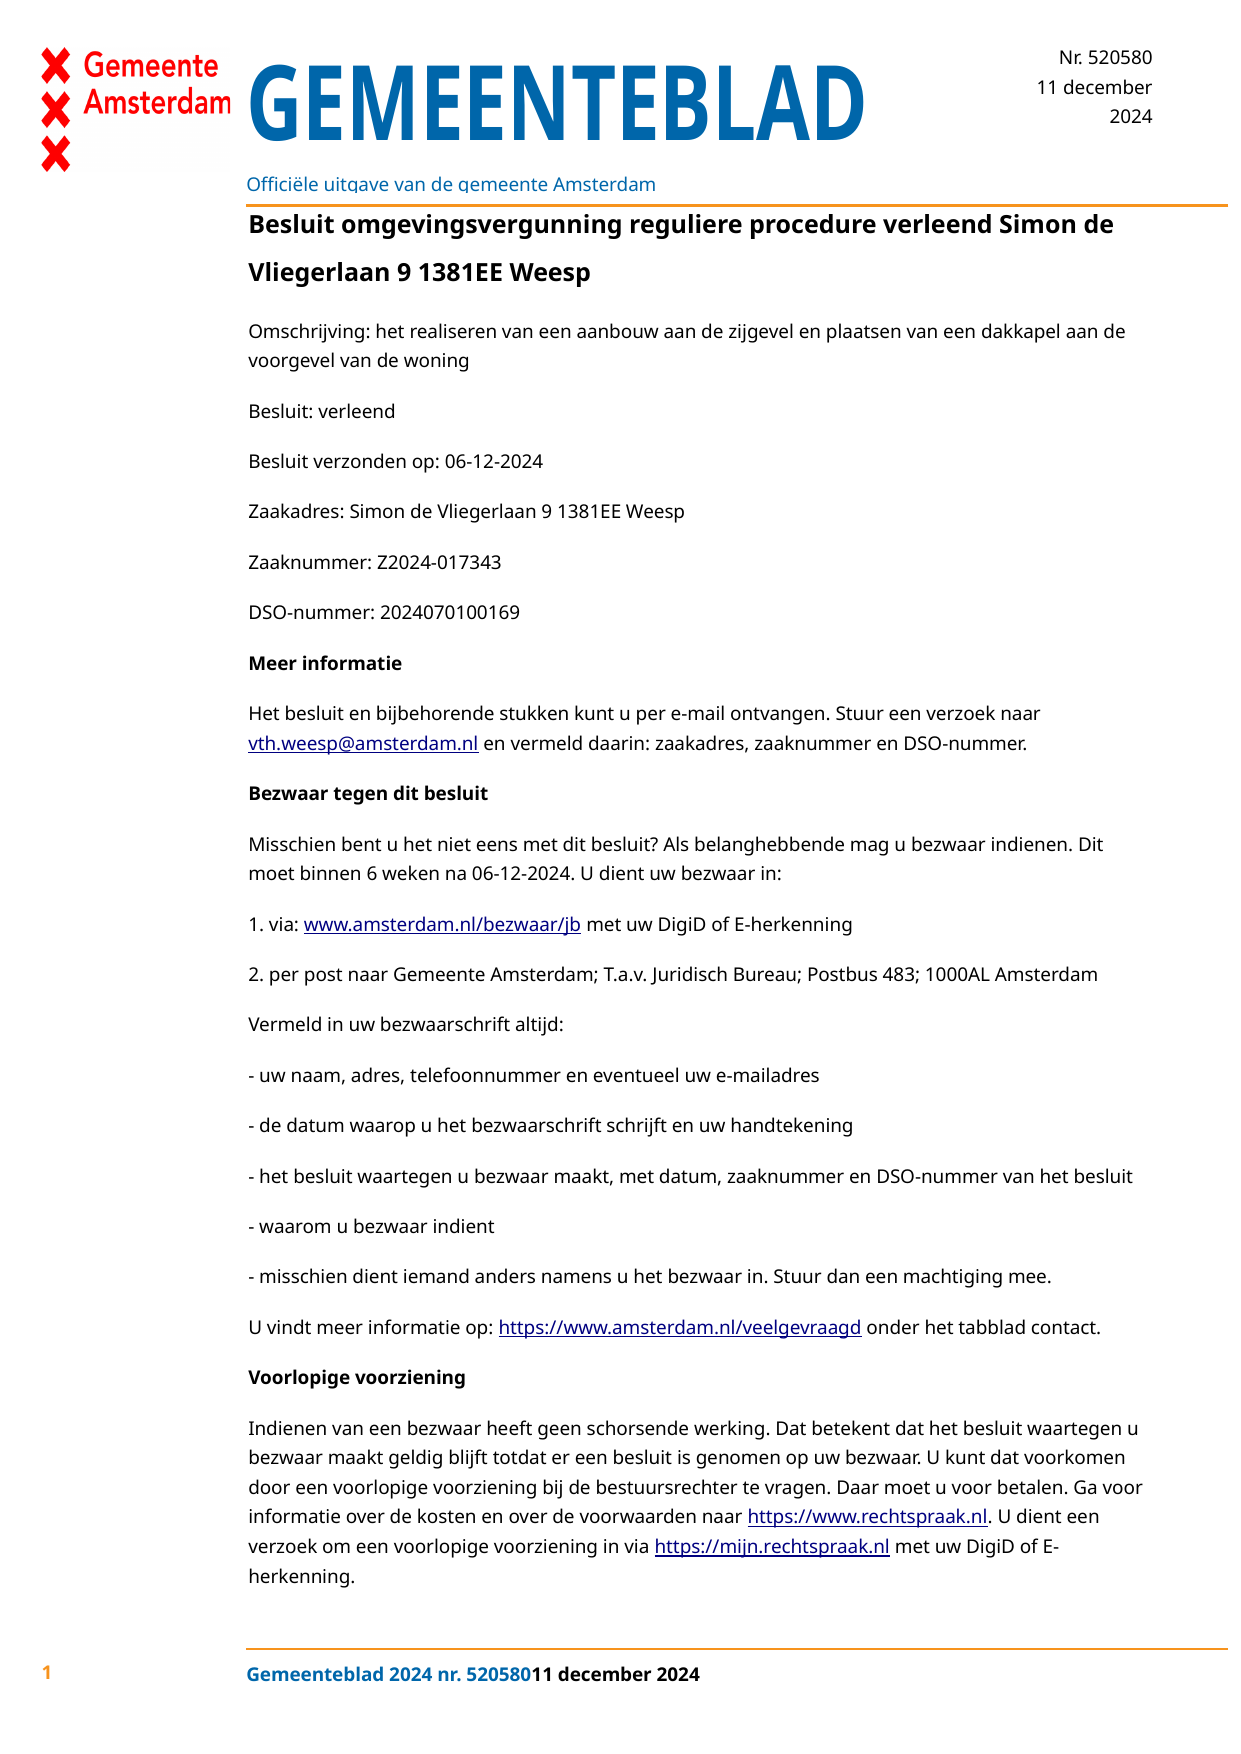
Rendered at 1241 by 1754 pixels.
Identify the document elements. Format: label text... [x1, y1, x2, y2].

text - de datum waarop u het bezwaarschrift schrijft en uw handtekening [248, 1112, 1152, 1138]
text U vindt meer informatie op: https://www.amsterdam.nl/veelgevraagd onder het tabblad contact. [248, 1314, 1152, 1340]
text - het besluit waartegen u bezwaar maakt, met datum, zaaknummer en DSO-nummer van het besluit [248, 1163, 1152, 1189]
text Zaakadres: Simon de Vliegerlaan 9 1381EE Weesp [248, 499, 1152, 524]
text Zaaknummer: Z2024-017343 [248, 549, 1152, 575]
text Besluit: verleend [248, 398, 1152, 424]
text Omschrijving: het realiseren van een aanbouw aan de zijgevel en plaatsen van een dakkapel aan de voorgevel van de woning [248, 318, 1152, 373]
text Voorlopige voorziening [248, 1364, 1152, 1390]
text - waarom u bezwaar indient [248, 1213, 1152, 1239]
text Bezwaar tegen dit besluit [248, 780, 1152, 806]
text DSO-nummer: 2024070100169 [248, 599, 1152, 625]
text Misschien bent u het niet eens met dit besluit? Als belanghebbende mag u bezwaar indienen. Dit moet binnen 6 weken na 06-12-2024. U dient uw bezwaar in: [248, 831, 1152, 886]
text 1. via: www.amsterdam.nl/bezwaar/jb met uw DigiD of E-herkenning [248, 911, 1152, 937]
text Besluit verzonden op: 06-12-2024 [248, 448, 1152, 474]
text Vermeld in uw bezwaarschrift altijd: [248, 1012, 1152, 1037]
text Besluit omgevingsvergunning reguliere procedure verleend Simon de Vliegerlaan 9 1381EE Weesp [248, 207, 1152, 288]
text - misschien dient iemand anders namens u het bezwaar in. Stuur dan een machtiging mee. [248, 1264, 1152, 1289]
text 2. per post naar Gemeente Amsterdam; T.a.v. Juridisch Bureau; Postbus 483; 1000AL Amsterdam [248, 961, 1152, 987]
text Meer informatie [248, 650, 1152, 676]
text Indienen van een bezwaar heeft geen schorsende werking. Dat betekent dat het besluit waartegen u bezwaar maakt geldig blijft totdat er een besluit is genomen op uw bezwaar. U kunt dat voorkomen door een voorlopige voorziening bij de bestuursrechter te vragen. Daar moet u voor betalen. Ga voor informatie over de kosten en over de voorwaarden naar https://www.rechtspraak.nl. U dient een verzoek om een voorlopige voorziening in via https://mijn.rechtspraak.nl met uw DigiD of E-herkenning. [248, 1415, 1152, 1589]
picture [41, 47, 231, 172]
text - uw naam, adres, telefoonnummer en eventueel uw e-mailadres [248, 1062, 1152, 1088]
text Het besluit en bijbehorende stukken kunt u per e-mail ontvangen. Stuur een verzoek naar vth.weesp@amsterdam.nl en vermeld daarin: zaakadres, zaaknummer en DSO-nummer. [248, 700, 1152, 756]
